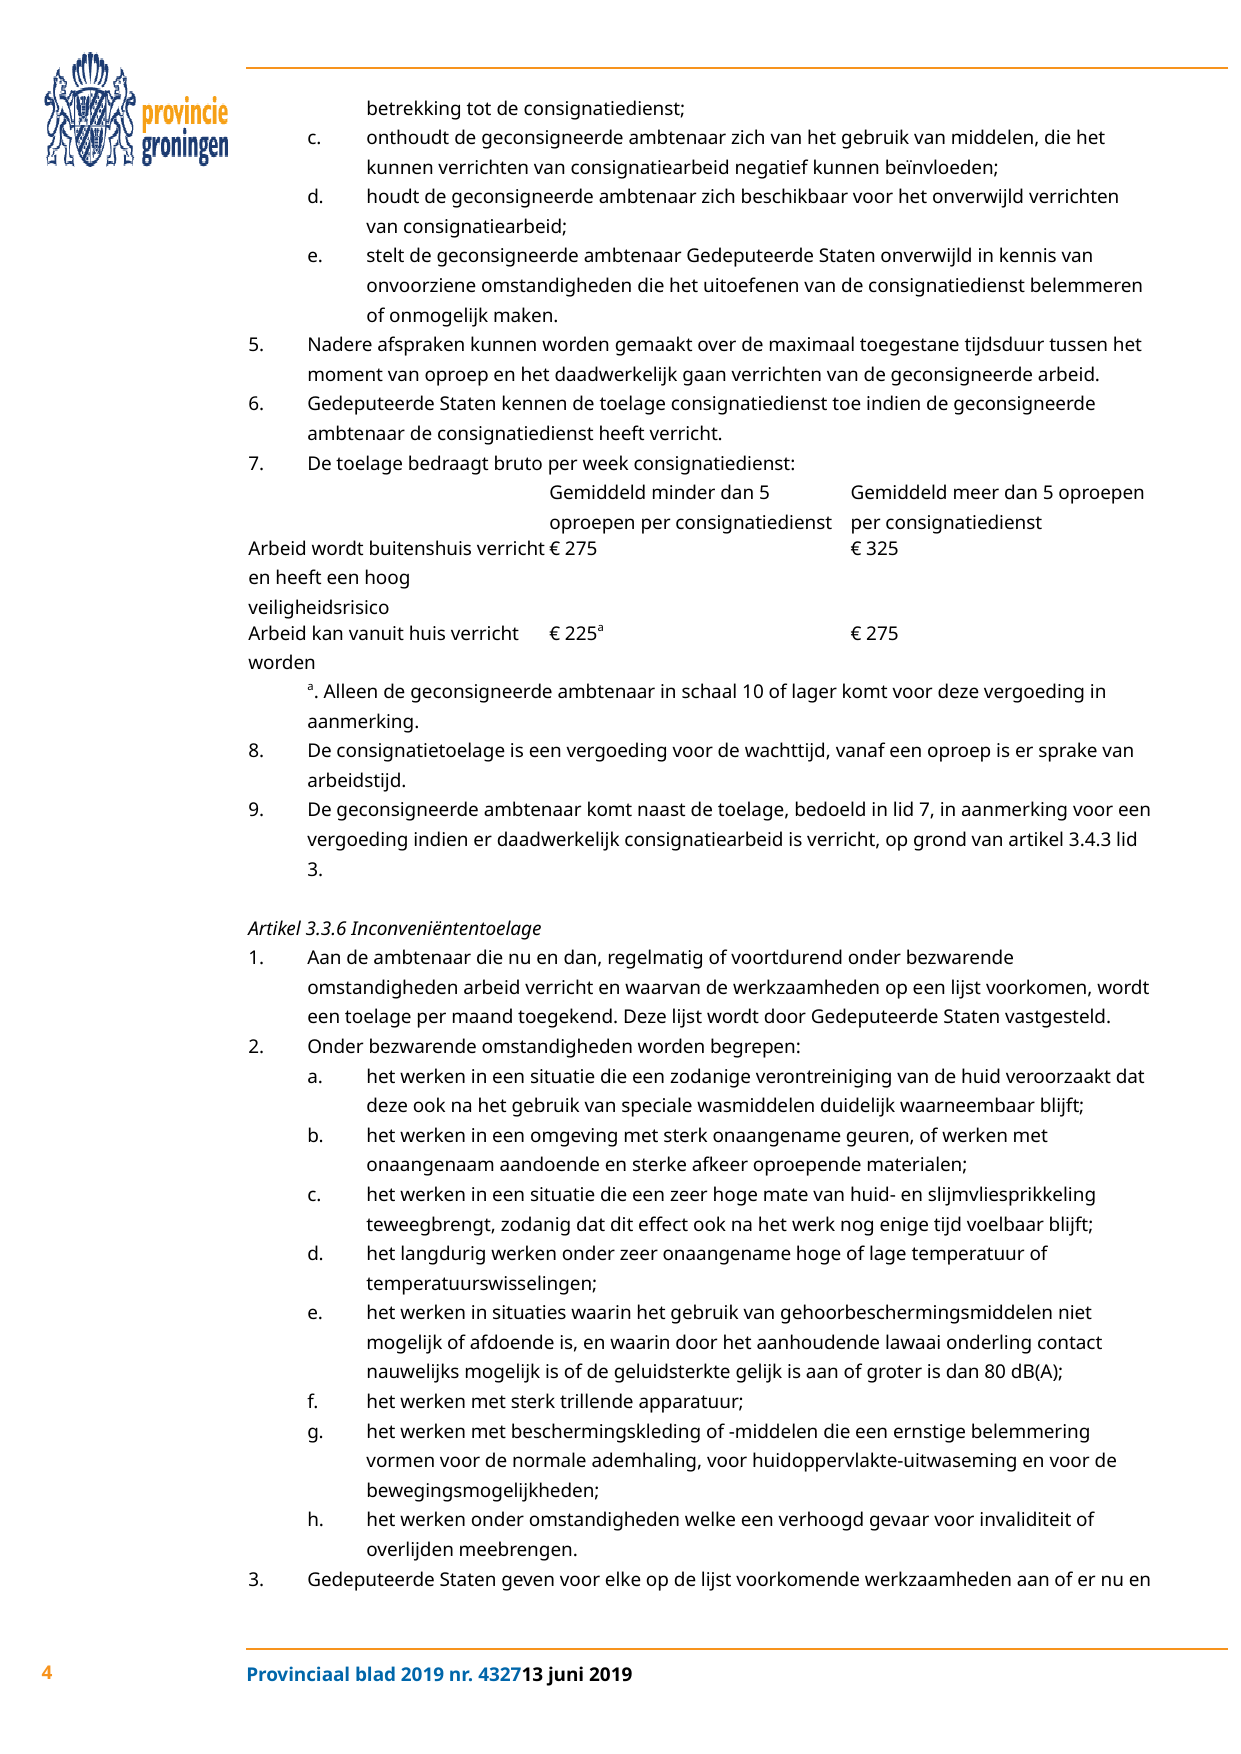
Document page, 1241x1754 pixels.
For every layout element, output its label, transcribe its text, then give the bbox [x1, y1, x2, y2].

list het werken onder omstandigheden welke een verhoogd gevaar voor invaliditeit of overlijden meebrengen. [307, 1507, 1152, 1562]
list Gedeputeerde Staten geven voor elke op de lijst voorkomende werkzaamheden aan of er nu en [248, 1566, 1152, 1591]
table_cell Arbeid kan vanuit huis verricht worden [248, 620, 549, 675]
text Artikel 3.3.6 Inconveniëntentoelage [248, 915, 1152, 941]
list De toelage bedraagt bruto per week consignatiedienst: [248, 450, 1152, 476]
picture [41, 47, 231, 172]
list het werken in situaties waarin het gebruik van gehoorbeschermingsmiddelen niet mogelijk of afdoende is, en waarin door het aanhoudende lawaai onderling contact nauwelijks mogelijk is of de geluidsterkte gelijk is aan of groter is dan 80 dB(A); [307, 1299, 1152, 1384]
table_cell Arbeid wordt buitenshuis verricht en heeft een hoog veiligheidsrisico [248, 535, 549, 620]
table_header [248, 480, 549, 535]
table_cell € 325 [850, 535, 1152, 620]
list het werken in een omgeving met sterk onaangename geuren, of werken met onaangenaam aandoende en sterke afkeer oproepende materialen; [307, 1122, 1152, 1177]
table_cell € 275 [549, 535, 850, 620]
table_header Gemiddeld minder dan 5 oproepen per consignatiedienst [549, 480, 850, 535]
list het langdurig werken onder zeer onaangename hoge of lage temperatuur of temperatuurswisselingen; [307, 1240, 1152, 1296]
list a. Alleen de geconsigneerde ambtenaar in schaal 10 of lager komt voor deze vergoeding in aanmerking. [248, 678, 1152, 733]
list Onder bezwarende omstandigheden worden begrepen: [248, 1033, 1152, 1059]
list onthoudt de geconsigneerde ambtenaar zich van het gebruik van middelen, die het kunnen verrichten van consignatiearbeid negatief kunnen beïnvloeden; [307, 124, 1152, 180]
table_header Gemiddeld meer dan 5 oproepen per consignatiedienst [850, 480, 1152, 535]
list Gedeputeerde Staten kennen de toelage consignatiedienst toe indien de geconsigneerde ambtenaar de consignatiedienst heeft verricht. [248, 391, 1152, 446]
list Aan de ambtenaar die nu en dan, regelmatig of voortdurend onder bezwarende omstandigheden arbeid verricht en waarvan de werkzaamheden op een lijst voorkomen, wordt een toelage per maand toegekend. Deze lijst wordt door Gedeputeerde Staten vastgesteld. [248, 944, 1152, 1029]
list het werken in een situatie die een zeer hoge mate van huid- en slijmvliesprikkeling teweegbrengt, zodanig dat dit effect ook na het werk nog enige tijd voelbaar blijft; [307, 1181, 1152, 1236]
list betrekking tot de consignatiedienst; [307, 95, 1152, 121]
list houdt de geconsigneerde ambtenaar zich beschikbaar voor het onverwijld verrichten van consignatiearbeid; [307, 183, 1152, 239]
list stelt de geconsigneerde ambtenaar Gedeputeerde Staten onverwijld in kennis van onvoorziene omstandigheden die het uitoefenen van de consignatiedienst belemmeren of onmogelijk maken. [307, 243, 1152, 328]
list het werken met sterk trillende apparatuur; [307, 1388, 1152, 1414]
table_cell € 225a [549, 620, 850, 675]
list De consignatietoelage is een vergoeding voor de wachttijd, vanaf een oproep is er sprake van arbeidstijd. [248, 737, 1152, 793]
table_cell € 275 [850, 620, 1152, 675]
list het werken in een situatie die een zodanige verontreiniging van de huid veroorzaakt dat deze ook na het gebruik van speciale wasmiddelen duidelijk waarneembaar blijft; [307, 1063, 1152, 1118]
list Nadere afspraken kunnen worden gemaakt over de maximaal toegestane tijdsduur tussen het moment van oproep en het daadwerkelijk gaan verrichten van de geconsigneerde arbeid. [248, 331, 1152, 387]
list het werken met beschermingskleding of -middelen die een ernstige belemmering vormen voor de normale ademhaling, voor huidoppervlakte-uitwaseming en voor de bewegingsmogelijkheden; [307, 1418, 1152, 1503]
list De geconsigneerde ambtenaar komt naast de toelage, bedoeld in lid 7, in aanmerking voor een vergoeding indien er daadwerkelijk consignatiearbeid is verricht, op grond van artikel 3.4.3 lid 3. [248, 797, 1152, 881]
